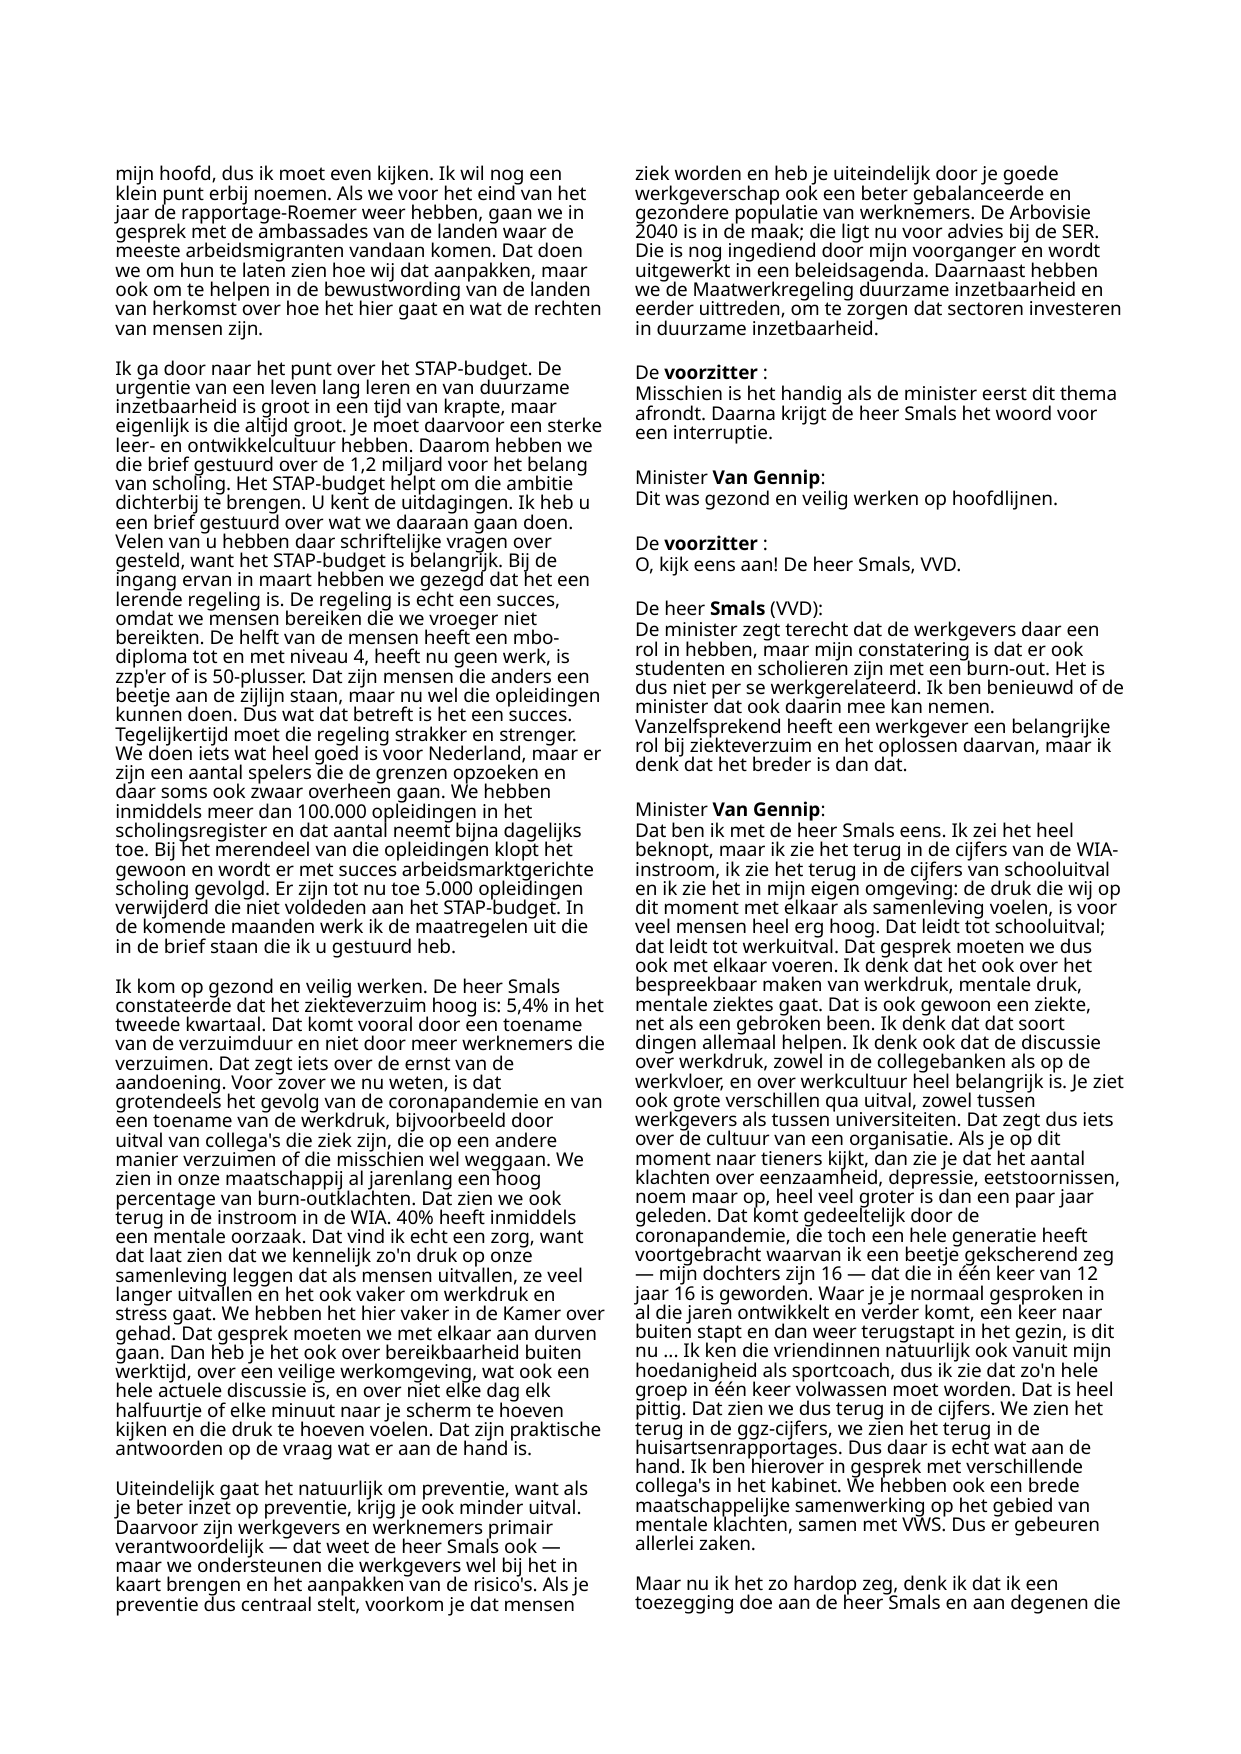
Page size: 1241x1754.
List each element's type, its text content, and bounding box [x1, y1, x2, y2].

text De minister zegt terecht dat de werkgevers daar een rol in hebben, maar mijn constatering is dat er ook studenten en scholieren zijn met een burn-out. Het is dus niet per se werkgerelateerd. Ik ben benieuwd of de minister dat ook daarin mee kan nemen. Vanzelfsprekend heeft een werkgever een belangrijke rol bij ziekteverzuim en het oplossen daarvan, maar ik denk dat het breder is dan dat. [635, 621, 1125, 776]
text Maar nu ik het zo hardop zeg, denk ik dat ik een toezegging doe aan de heer Smals en aan degenen die [635, 1575, 1125, 1614]
text De voorzitter : [635, 530, 1125, 556]
text De heer Smals (VVD): [635, 596, 1125, 621]
text Misschien is het handig als de minister eerst dit thema afrondt. Daarna krijgt de heer Smals het woord voor een interruptie. [635, 385, 1125, 443]
text Ik kom op gezond en veilig werken. De heer Smals constateerde dat het ziekteverzuim hoog is: 5,4% in het tweede kwartaal. Dat komt vooral door een toename van de verzuimduur en niet door meer werknemers die verzuimen. Dat zegt iets over de ernst van de aandoening. Voor zover we nu weten, is dat grotendeels het gevolg van de coronapandemie en van een toename van de werkdruk, bijvoorbeeld door uitval van collega's die ziek zijn, die op een andere manier verzuimen of die misschien wel weggaan. We zien in onze maatschappij al jarenlang een hoog percentage van burn-outklachten. Dat zien we ook terug in de instroom in de WIA. 40% heeft inmiddels een mentale oorzaak. Dat vind ik echt een zorg, want dat laat zien dat we kennelijk zo'n druk op onze samenleving leggen dat als mensen uitvallen, ze veel langer uitvallen en het ook vaker om werkdruk en stress gaat. We hebben het hier vaker in de Kamer over gehad. Dat gesprek moeten we met elkaar aan durven gaan. Dan heb je het ook over bereikbaarheid buiten werktijd, over een veilige werkomgeving, wat ook een hele actuele discussie is, en over niet elke dag elk halfuurtje of elke minuut naar je scherm te hoeven kijken en die druk te hoeven voelen. Dat zijn praktische antwoorden op de vraag wat er aan de hand is. [115, 978, 605, 1459]
text Ik ga door naar het punt over het STAP-budget. De urgentie van een leven lang leren en van duurzame inzetbaarheid is groot in een tijd van krapte, maar eigenlijk is die altijd groot. Je moet daarvoor een sterke leer- en ontwikkelcultuur hebben. Daarom hebben we die brief gestuurd over de 1,2 miljard voor het belang van scholing. Het STAP-budget helpt om die ambitie dichterbij te brengen. U kent de uitdagingen. Ik heb u een brief gestuurd over wat we daaraan gaan doen. Velen van u hebben daar schriftelijke vragen over gesteld, want het STAP-budget is belangrijk. Bij de ingang ervan in maart hebben we gezegd dat het een lerende regeling is. De regeling is echt een succes, omdat we mensen bereiken die we vroeger niet bereikten. De helft van de mensen heeft een mbo-diploma tot en met niveau 4, heeft nu geen werk, is zzp'er of is 50-plusser. Dat zijn mensen die anders een beetje aan de zijlijn staan, maar nu wel die opleidingen kunnen doen. Dus wat dat betreft is het een succes. Tegelijkertijd moet die regeling strakker en strenger. We doen iets wat heel goed is voor Nederland, maar er zijn een aantal spelers die de grenzen opzoeken en daar soms ook zwaar overheen gaan. We hebben inmiddels meer dan 100.000 opleidingen in het scholingsregister en dat aantal neemt bijna dagelijks toe. Bij het merendeel van die opleidingen klopt het gewoon en wordt er met succes arbeidsmarktgerichte scholing gevolgd. Er zijn tot nu toe 5.000 opleidingen verwijderd die niet voldeden aan het STAP-budget. In de komende maanden werk ik de maatregelen uit die in de brief staan die ik u gestuurd heb. [115, 359, 605, 957]
text Dit was gezond en veilig werken op hoofdlijnen. [635, 490, 1125, 509]
text De voorzitter : [635, 359, 1125, 385]
text mijn hoofd, dus ik moet even kijken. Ik wil nog een klein punt erbij noemen. Als we voor het eind van het jaar de rapportage-Roemer weer hebben, gaan we in gesprek met de ambassades van de landen waar de meeste arbeidsmigranten vandaan komen. Dat doen we om hun te laten zien hoe wij dat aanpakken, maar ook om te helpen in de bewustwording van de landen van herkomst over hoe het hier gaat en wat de rechten van mensen zijn. [115, 165, 605, 339]
text Minister Van Gennip: [635, 464, 1125, 490]
text Minister Van Gennip: [635, 796, 1125, 822]
text Dat ben ik met de heer Smals eens. Ik zei het heel beknopt, maar ik zie het terug in de cijfers van de WIA-instroom, ik zie het terug in de cijfers van schooluitval en ik zie het in mijn eigen omgeving: de druk die wij op dit moment met elkaar als samenleving voelen, is voor veel mensen heel erg hoog. Dat leidt tot schooluitval; dat leidt tot werkuitval. Dat gesprek moeten we dus ook met elkaar voeren. Ik denk dat het ook over het bespreekbaar maken van werkdruk, mentale druk, mentale ziektes gaat. Dat is ook gewoon een ziekte, net als een gebroken been. Ik denk dat dat soort dingen allemaal helpen. Ik denk ook dat de discussie over werkdruk, zowel in de collegebanken als op de werkvloer, en over werkcultuur heel belangrijk is. Je ziet ook grote verschillen qua uitval, zowel tussen werkgevers als tussen universiteiten. Dat zegt dus iets over de cultuur van een organisatie. Als je op dit moment naar tieners kijkt, dan zie je dat het aantal klachten over eenzaamheid, depressie, eetstoornissen, noem maar op, heel veel groter is dan een paar jaar geleden. Dat komt gedeeltelijk door de coronapandemie, die toch een hele generatie heeft voortgebracht waarvan ik een beetje gekscherend zeg — mijn dochters zijn 16 — dat die in één keer van 12 jaar 16 is geworden. Waar je je normaal gesproken in al die jaren ontwikkelt en verder komt, een keer naar buiten stapt en dan weer terugstapt in het gezin, is dit nu ... Ik ken die vriendinnen natuurlijk ook vanuit mijn hoedanigheid als sportcoach, dus ik zie dat zo'n hele groep in één keer volwassen moet worden. Dat is heel pittig. Dat zien we dus terug in de cijfers. We zien het terug in de ggz-cijfers, we zien het terug in de huisartsenrapportages. Dus daar is echt wat aan de hand. Ik ben hierover in gesprek met verschillende collega's in het kabinet. We hebben ook een brede maatschappelijke samenwerking op het gebied van mentale klachten, samen met VWS. Dus er gebeuren allerlei zaken. [635, 822, 1125, 1554]
text O, kijk eens aan! De heer Smals, VVD. [635, 556, 1125, 575]
text ziek worden en heb je uiteindelijk door je goede werkgeverschap ook een beter gebalanceerde en gezondere populatie van werknemers. De Arbovisie 2040 is in de maak; die ligt nu voor advies bij de SER. Die is nog ingediend door mijn voorganger en wordt uitgewerkt in een beleidsagenda. Daarnaast hebben we de Maatwerkregeling duurzame inzetbaarheid en eerder uittreden, om te zorgen dat sectoren investeren in duurzame inzetbaarheid. [635, 165, 1125, 339]
text Uiteindelijk gaat het natuurlijk om preventie, want als je beter inzet op preventie, krijg je ook minder uitval. Daarvoor zijn werkgevers en werknemers primair verantwoordelijk — dat weet de heer Smals ook — maar we ondersteunen die werkgevers wel bij het in kaart brengen en het aanpakken van de risico's. Als je preventie dus centraal stelt, voorkom je dat mensen [115, 1480, 605, 1615]
